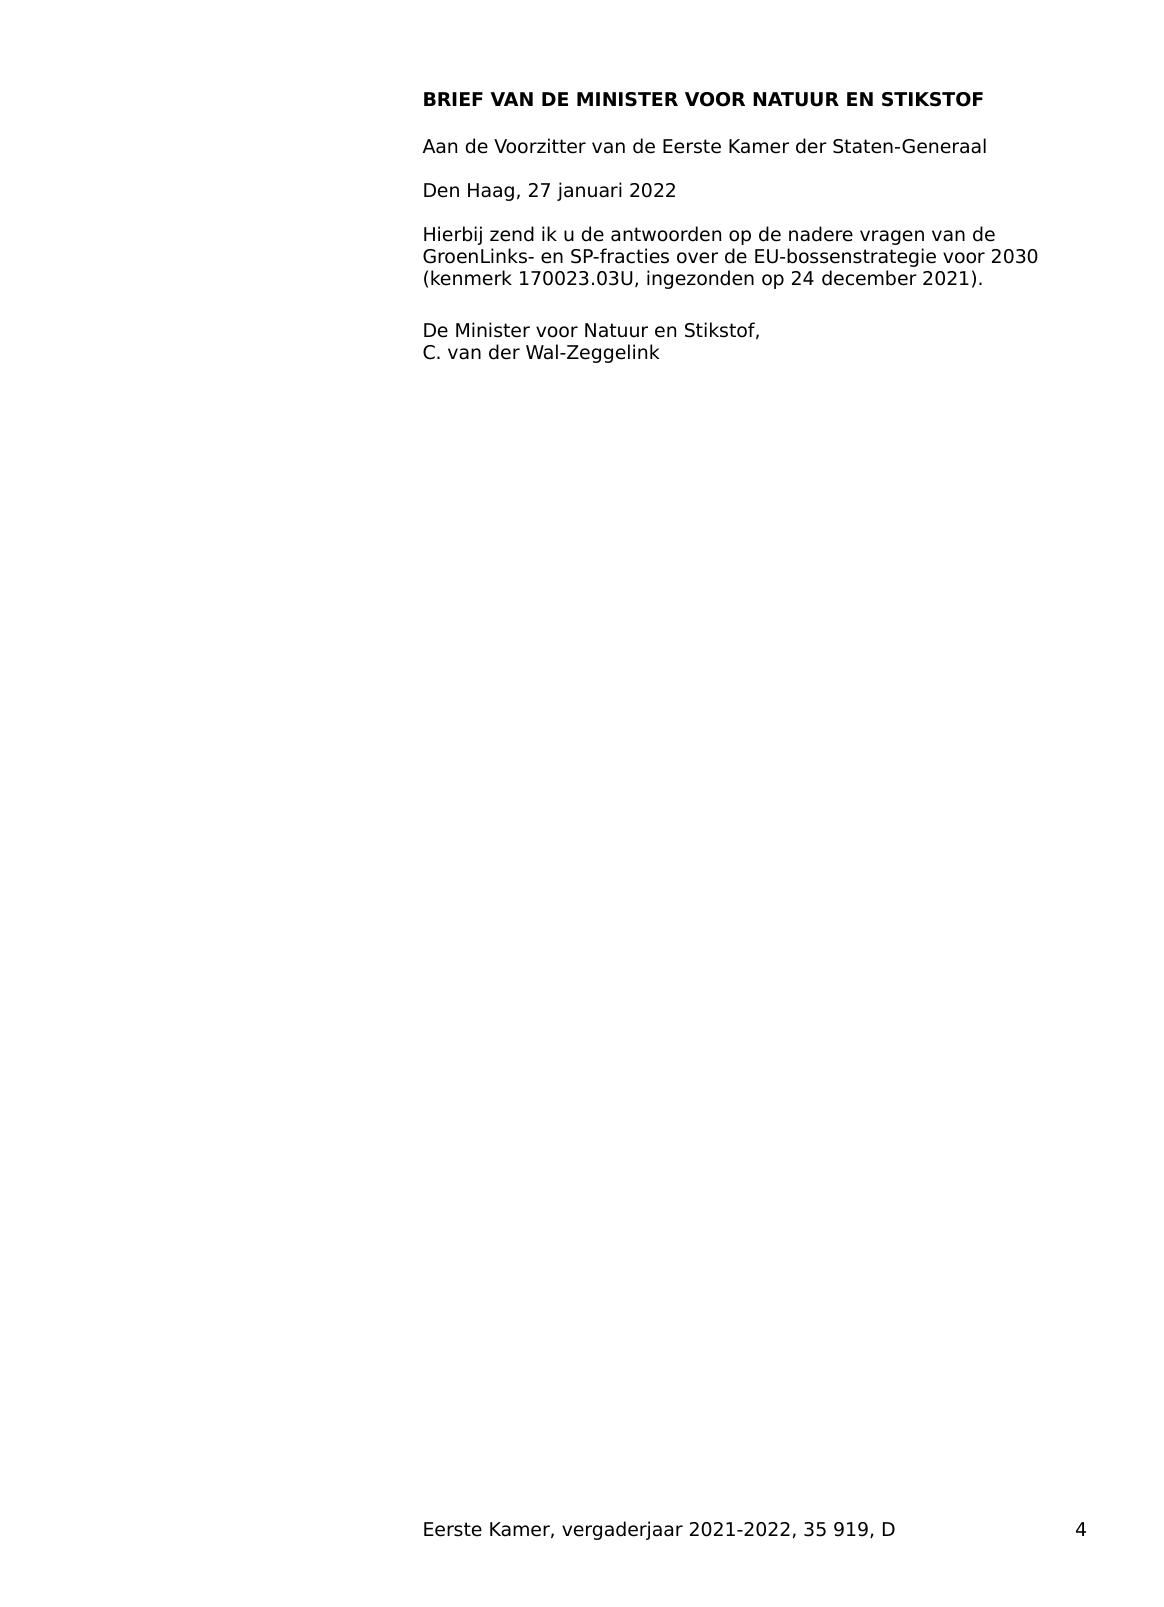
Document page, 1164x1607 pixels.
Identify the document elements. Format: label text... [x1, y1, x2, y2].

text De Minister voor Natuur en Stikstof, C. van der Wal-Zeggelink [422, 320, 1087, 364]
text Hierbij zend ik u de antwoorden op de nadere vragen van de GroenLinks- en SP-fracties over de EU-bossenstrategie voor 2030 (kenmerk 170023.03U, ingezonden op 24 december 2021). [422, 224, 1087, 290]
text Den Haag, 27 januari 2022 [422, 180, 1087, 202]
text Aan de Voorzitter van de Eerste Kamer der Staten-Generaal [422, 136, 1087, 158]
subtitle BRIEF VAN DE MINISTER VOOR NATUUR EN STIKSTOF [422, 89, 1087, 111]
